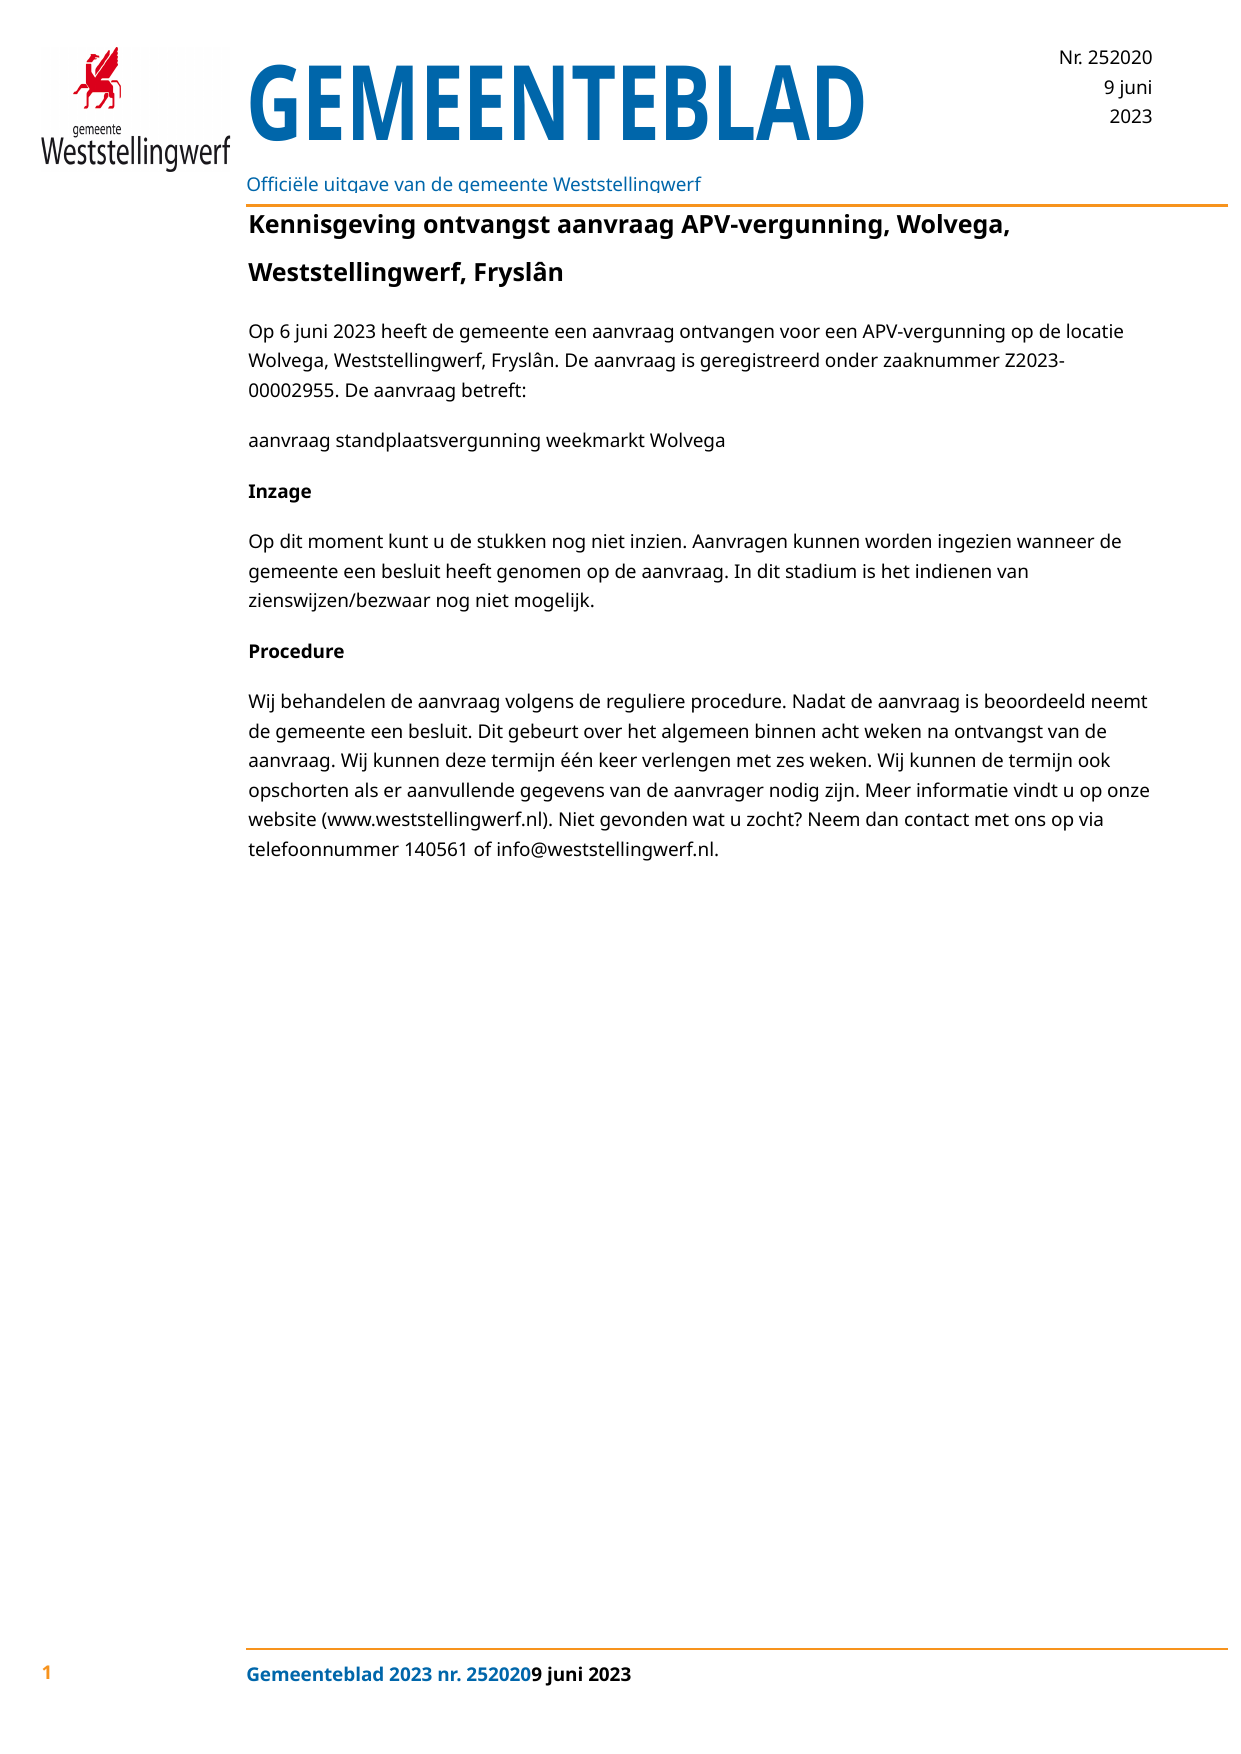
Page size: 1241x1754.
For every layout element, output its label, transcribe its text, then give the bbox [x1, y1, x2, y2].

text Wij behandelen de aanvraag volgens de reguliere procedure. Nadat de aanvraag is beoordeeld neemt de gemeente een besluit. Dit gebeurt over het algemeen binnen acht weken na ontvangst van de aanvraag. Wij kunnen deze termijn één keer verlengen met zes weken. Wij kunnen de termijn ook opschorten als er aanvullende gegevens van de aanvrager nodig zijn. Meer informatie vindt u op onze website (www.weststellingwerf.nl). Niet gevonden wat u zocht? Neem dan contact met ons op via telefoonnummer 140561 of info@weststellingwerf.nl. [248, 688, 1152, 862]
text Kennisgeving ontvangst aanvraag APV-vergunning, Wolvega, Weststellingwerf, Fryslân [248, 207, 1152, 288]
text Op dit moment kunt u de stukken nog niet inzien. Aanvragen kunnen worden ingezien wanneer de gemeente een besluit heeft genomen op de aanvraag. In dit stadium is het indienen van zienswijzen/bezwaar nog niet mogelijk. [248, 528, 1152, 613]
picture [41, 47, 231, 172]
text Inzage [248, 478, 1152, 504]
text aanvraag standplaatsvergunning weekmarkt Wolvega [248, 427, 1152, 453]
text Procedure [248, 638, 1152, 664]
text Op 6 juni 2023 heeft de gemeente een aanvraag ontvangen voor een APV-vergunning op de locatie Wolvega, Weststellingwerf, Fryslân. De aanvraag is geregistreerd onder zaaknummer Z2023-00002955. De aanvraag betreft: [248, 318, 1152, 403]
